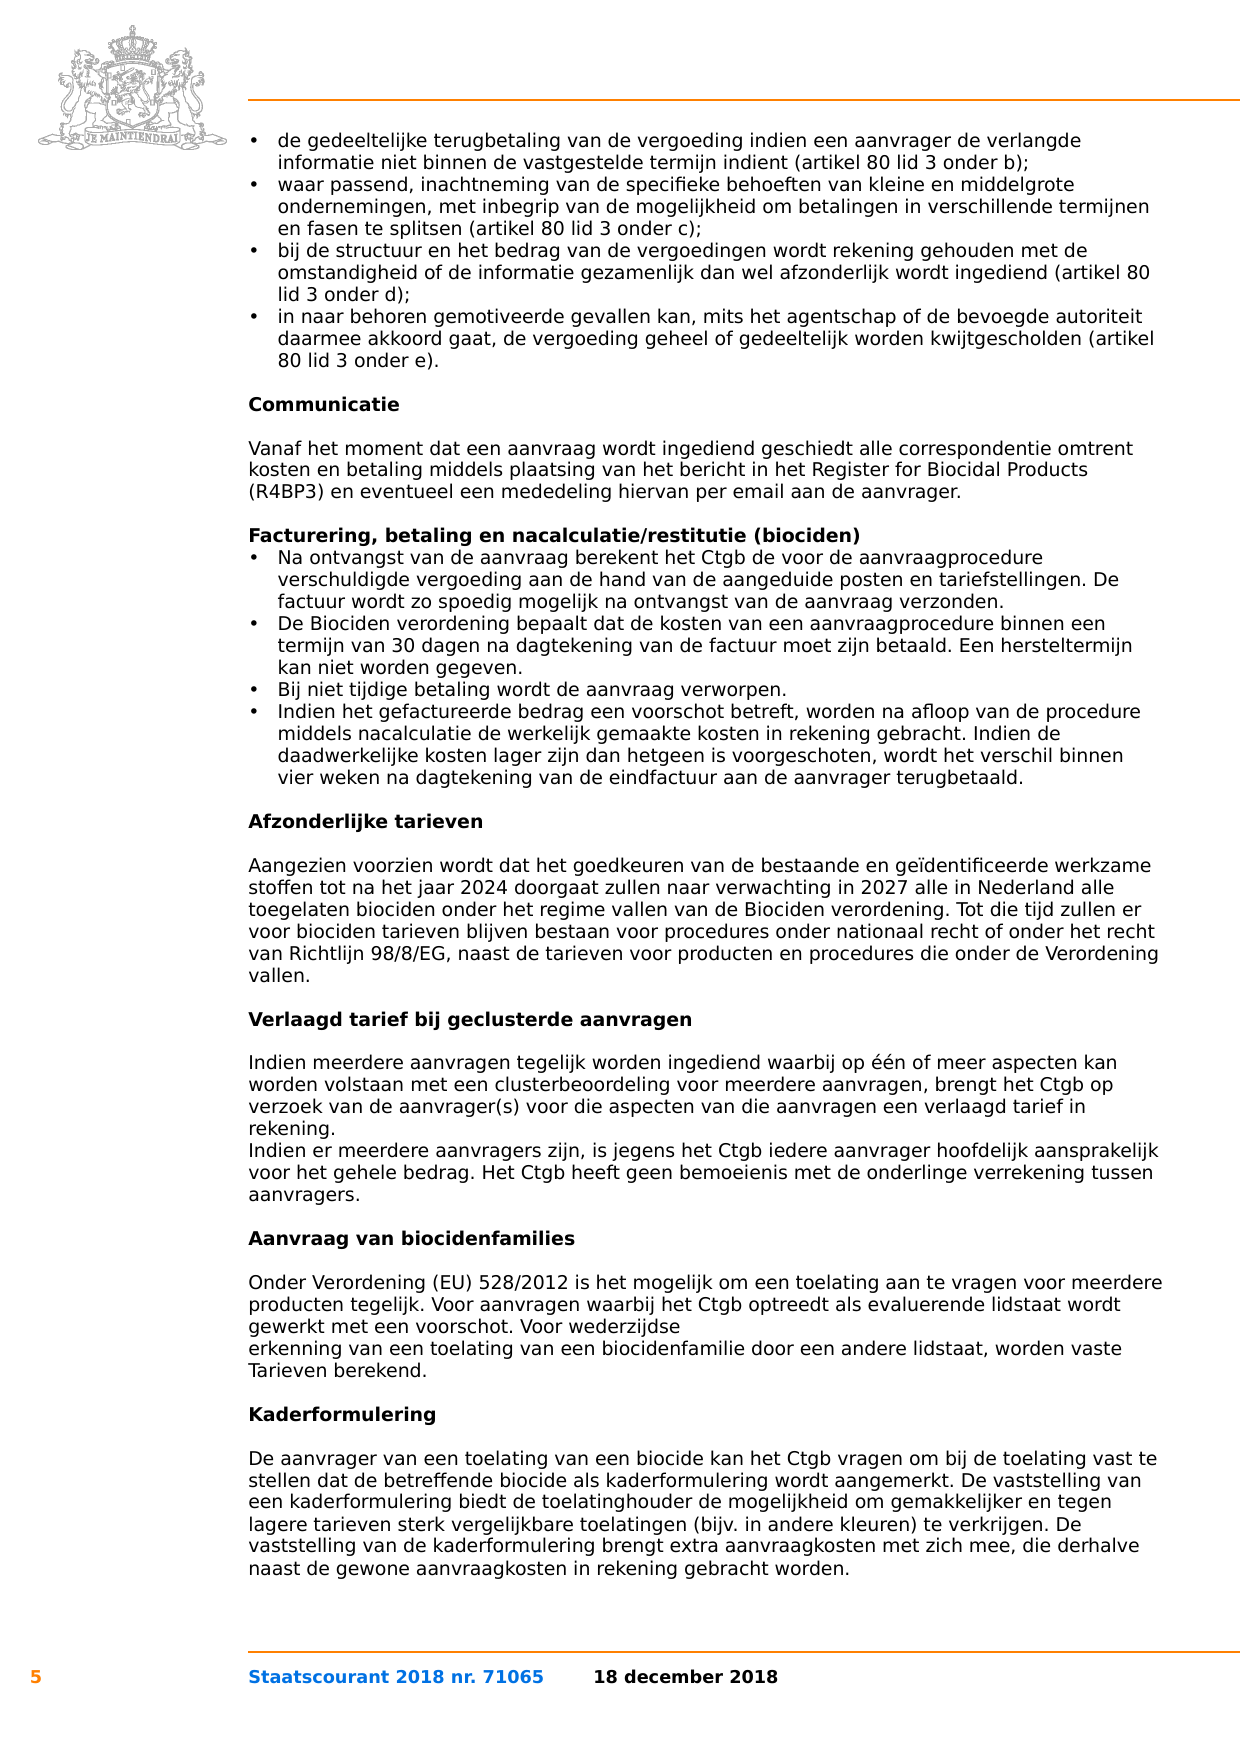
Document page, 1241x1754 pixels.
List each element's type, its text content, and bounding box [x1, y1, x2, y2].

subtitle Facturering, betaling en nacalculatie/restitutie (biociden) [248, 525, 1163, 547]
text Onder Verordening (EU) 528/2012 is het mogelijk om een toelating aan te vragen voor meerdere producten tegelijk. Voor aanvragen waarbij het Ctgb optreedt als evaluerende lidstaat wordt gewerkt met een voorschot. Voor wederzijdse [248, 1272, 1163, 1338]
subtitle Kaderformulering [248, 1404, 1163, 1426]
text • Na ontvangst van de aanvraag berekent het Ctgb de voor de aanvraagprocedure verschuldigde vergoeding aan de hand van de aangeduide posten en tariefstellingen. De factuur wordt zo spoedig mogelijk na ontvangst van de aanvraag verzonden. [248, 547, 1163, 613]
text Aangezien voorzien wordt dat het goedkeuren van de bestaande en geïdentificeerde werkzame stoffen tot na het jaar 2024 doorgaat zullen naar verwachting in 2027 alle in Nederland alle toegelaten biociden onder het regime vallen van de Biociden verordening. Tot die tijd zullen er voor biociden tarieven blijven bestaan voor procedures onder nationaal recht of onder het recht van Richtlijn 98/8/EG, naast de tarieven voor producten en procedures die onder de Verordening vallen. [248, 855, 1163, 987]
subtitle Aanvraag van biocidenfamilies [248, 1228, 1163, 1250]
text • de gedeeltelijke terugbetaling van de vergoeding indien een aanvrager de verlangde informatie niet binnen de vastgestelde termijn indient (artikel 80 lid 3 onder b); [248, 130, 1163, 174]
subtitle Communicatie [248, 393, 1163, 416]
text • in naar behoren gemotiveerde gevallen kan, mits het agentschap of de bevoegde autoriteit daarmee akkoord gaat, de vergoeding geheel of gedeeltelijk worden kwijtgescholden (artikel 80 lid 3 onder e). [248, 306, 1163, 372]
text Indien meerdere aanvragen tegelijk worden ingediend waarbij op één of meer aspecten kan worden volstaan met een clusterbeoordeling voor meerdere aanvragen, brengt het Ctgb op verzoek van de aanvrager(s) voor die aspecten van die aanvragen een verlaagd tarief in rekening. [248, 1052, 1163, 1140]
picture [38, 25, 227, 150]
text erkenning van een toelating van een biocidenfamilie door een andere lidstaat, worden vaste Tarieven berekend. [248, 1338, 1163, 1382]
text • Indien het gefactureerde bedrag een voorschot betreft, worden na afloop van de procedure middels nacalculatie de werkelijk gemaakte kosten in rekening gebracht. Indien de daadwerkelijke kosten lager zijn dan hetgeen is voorgeschoten, wordt het verschil binnen vier weken na dagtekening van de eindfactuur aan de aanvrager terugbetaald. [248, 701, 1163, 789]
text Indien er meerdere aanvragers zijn, is jegens het Ctgb iedere aanvrager hoofdelijk aansprakelijk voor het gehele bedrag. Het Ctgb heeft geen bemoeienis met de onderlinge verrekening tussen aanvragers. [248, 1140, 1163, 1206]
text • waar passend, inachtneming van de specifieke behoeften van kleine en middelgrote ondernemingen, met inbegrip van de mogelijkheid om betalingen in verschillende termijnen en fasen te splitsen (artikel 80 lid 3 onder c); [248, 174, 1163, 240]
text Vanaf het moment dat een aanvraag wordt ingediend geschiedt alle correspondentie omtrent kosten en betaling middels plaatsing van het bericht in het Register for Biocidal Products (R4BP3) en eventueel een mededeling hiervan per email aan de aanvrager. [248, 437, 1163, 503]
text • De Biociden verordening bepaalt dat de kosten van een aanvraagprocedure binnen een termijn van 30 dagen na dagtekening van de factuur moet zijn betaald. Een hersteltermijn kan niet worden gegeven. [248, 613, 1163, 679]
text • Bij niet tijdige betaling wordt de aanvraag verworpen. [248, 679, 1163, 701]
text • bij de structuur en het bedrag van de vergoedingen wordt rekening gehouden met de omstandigheid of de informatie gezamenlijk dan wel afzonderlijk wordt ingediend (artikel 80 lid 3 onder d); [248, 240, 1163, 306]
subtitle Afzonderlijke tarieven [248, 811, 1163, 833]
text De aanvrager van een toelating van een biocide kan het Ctgb vragen om bij de toelating vast te stellen dat de betreffende biocide als kaderformulering wordt aangemerkt. De vaststelling van een kaderformulering biedt de toelatinghouder de mogelijkheid om gemakkelijker en tegen lagere tarieven sterk vergelijkbare toelatingen (bijv. in andere kleuren) te verkrijgen. De vaststelling van de kaderformulering brengt extra aanvraagkosten met zich mee, die derhalve naast de gewone aanvraagkosten in rekening gebracht worden. [248, 1447, 1163, 1579]
subtitle Verlaagd tarief bij geclusterde aanvragen [248, 1008, 1163, 1030]
